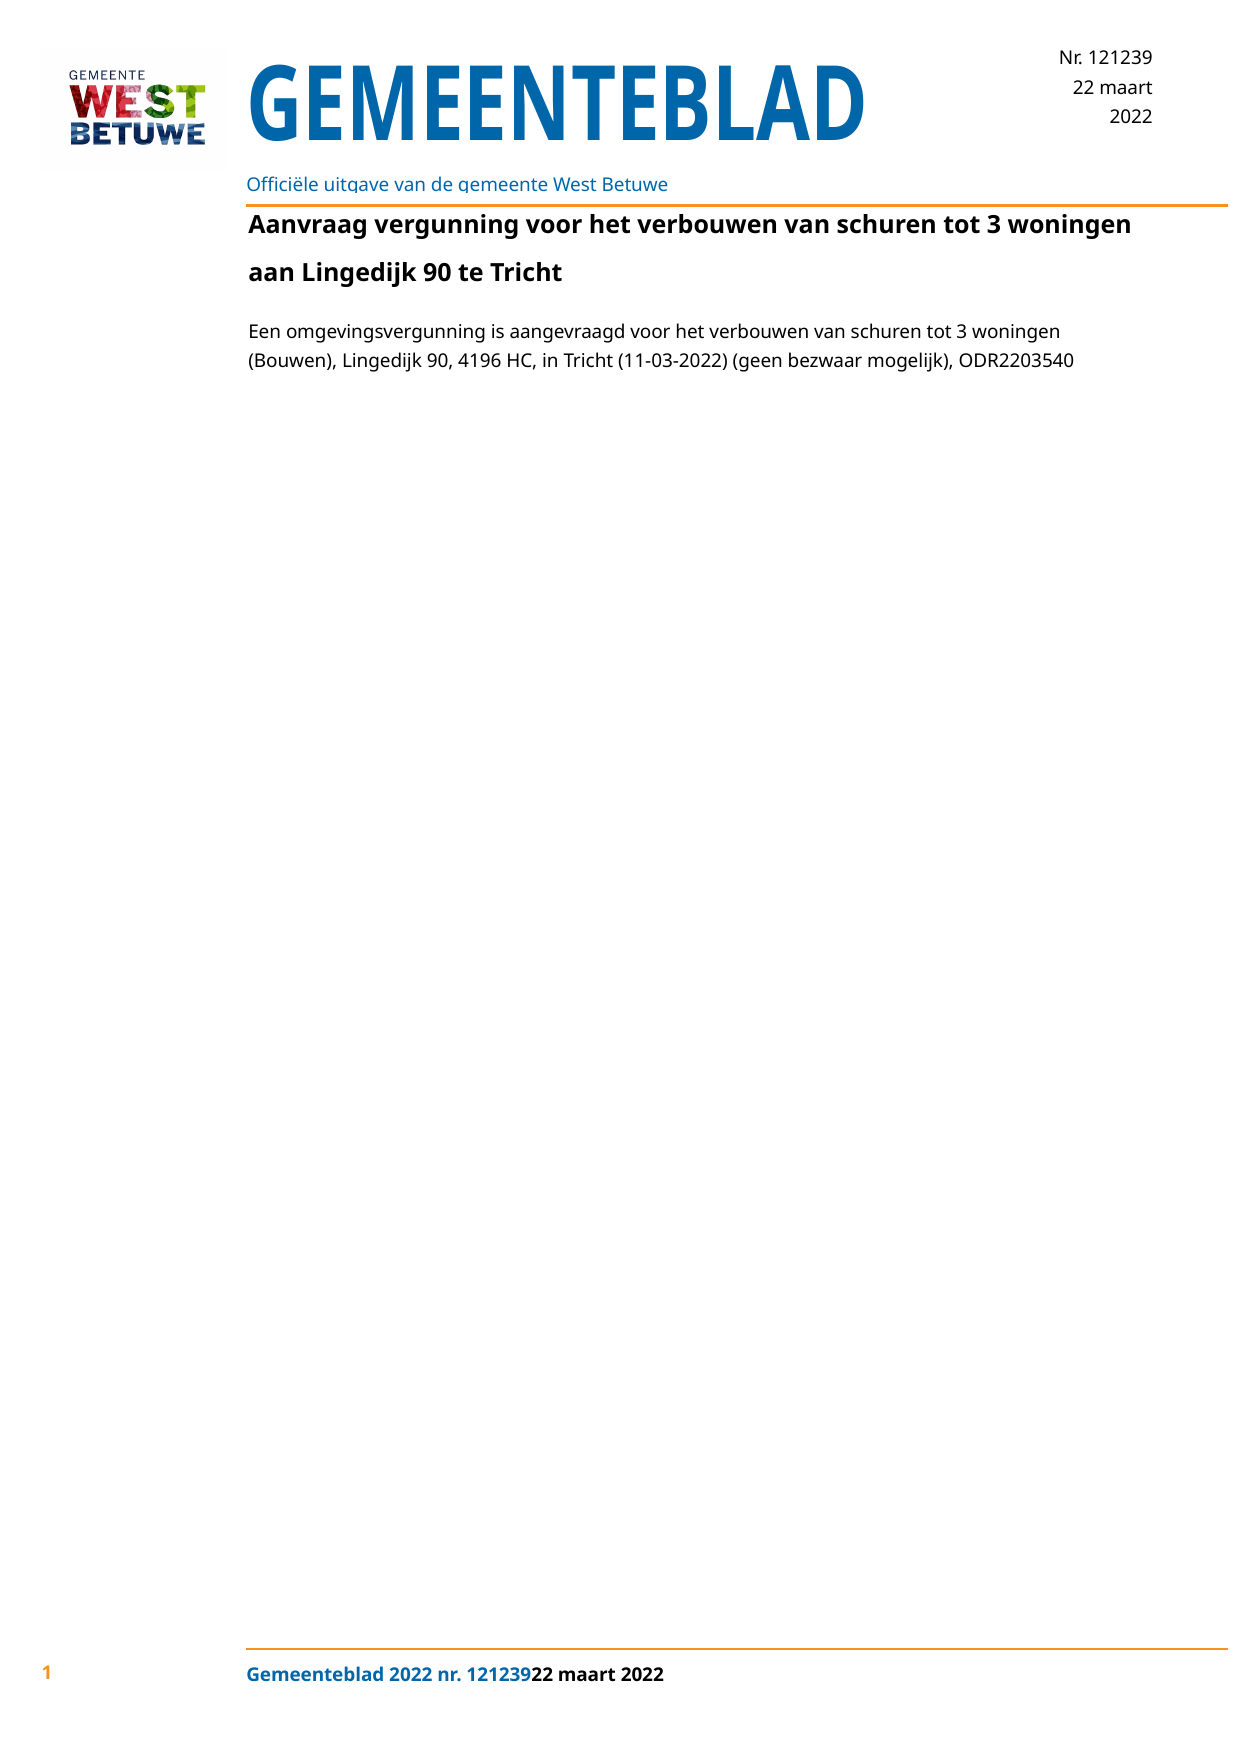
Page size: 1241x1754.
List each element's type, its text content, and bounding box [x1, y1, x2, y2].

text Een omgevingsvergunning is aangevraagd voor het verbouwen van schuren tot 3 woningen (Bouwen), Lingedijk 90, 4196 HC, in Tricht (11-03-2022) (geen bezwaar mogelijk), ODR2203540 [248, 318, 1152, 373]
text Aanvraag vergunning voor het verbouwen van schuren tot 3 woningen aan Lingedijk 90 te Tricht [248, 207, 1152, 288]
picture [41, 47, 231, 172]
